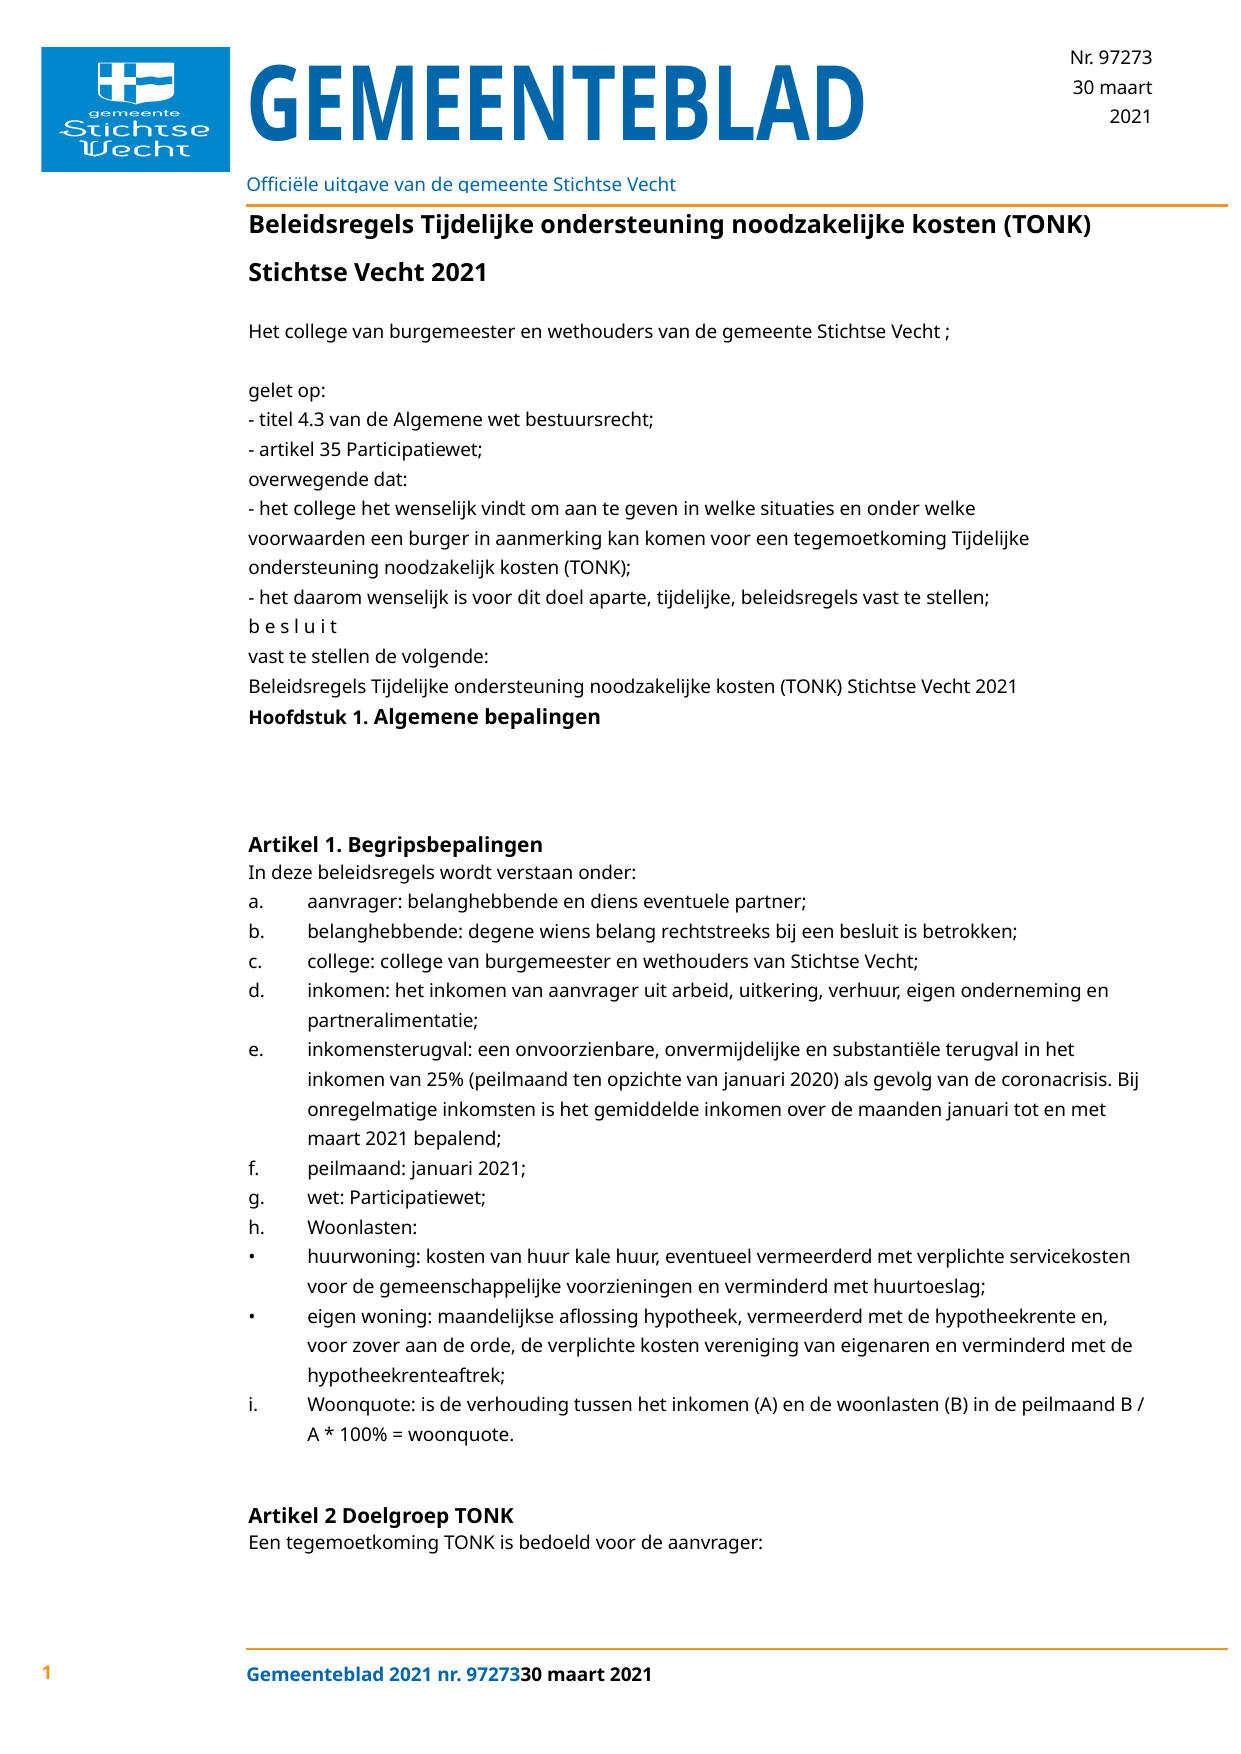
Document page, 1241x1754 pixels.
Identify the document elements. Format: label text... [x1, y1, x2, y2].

text overwegende dat: [248, 466, 1152, 492]
text Artikel 1. Begripsbepalingen [248, 831, 1152, 859]
picture [137, 63, 174, 103]
text Het college van burgemeester en wethouders van de gemeente Stichtse Vecht ; [248, 318, 1152, 344]
list inkomensterugval: een onvoorzienbare, onvermijdelijke en substantiële terugval in het inkomen van 25% (peilmaand ten opzichte van januari 2020) als gevolg van de coronacrisis. Bij onregelmatige inkomsten is het gemiddelde inkomen over de maanden januari tot en met maart 2021 bepalend; [248, 1037, 1152, 1151]
text - het daarom wenselijk is voor dit doel aparte, tijdelijke, beleidsregels vast te stellen; [248, 584, 1152, 610]
text gelet op: [248, 377, 1152, 403]
list eigen woning: maandelijkse aflossing hypotheek, vermeerderd met de hypotheekrente en, voor zover aan de orde, de verplichte kosten vereniging van eigenaren en verminderd met de hypotheekrenteaftrek; [248, 1303, 1152, 1388]
text Hoofdstuk 1. Algemene bepalingen [248, 702, 1152, 731]
list belanghebbende: degene wiens belang rechtstreeks bij een besluit is betrokken; [248, 918, 1152, 944]
text Een tegemoetkoming TONK is bedoeld voor de aanvrager: [248, 1529, 1152, 1555]
text Beleidsregels Tijdelijke ondersteuning noodzakelijke kosten (TONK) Stichtse Vecht 2021 [248, 673, 1152, 699]
list aanvrager: belanghebbende en diens eventuele partner; [248, 889, 1152, 914]
list huurwoning: kosten van huur kale huur, eventueel vermeerderd met verplichte servicekosten voor de gemeenschappelijke voorzieningen en verminderd met huurtoeslag; [248, 1244, 1152, 1299]
text - titel 4.3 van de Algemene wet bestuursrecht; [248, 407, 1152, 432]
picture [99, 63, 135, 101]
text - artikel 35 Participatiewet; [248, 436, 1152, 462]
list Woonlasten: [248, 1214, 1152, 1240]
text Beleidsregels Tijdelijke ondersteuning noodzakelijke kosten (TONK) Stichtse Vecht 2021 [248, 207, 1152, 288]
list wet: Participatiewet; [248, 1184, 1152, 1210]
text - het college het wenselijk vindt om aan te geven in welke situaties en onder welke [248, 495, 1152, 521]
text In deze beleidsregels wordt verstaan onder: [248, 859, 1152, 885]
list Woonquote: is de verhouding tussen het inkomen (A) en de woonlasten (B) in de peilmaand B / A * 100% = woonquote. [248, 1392, 1152, 1447]
text b e s l u i t [248, 614, 1152, 639]
list college: college van burgemeester en wethouders van Stichtse Vecht; [248, 948, 1152, 973]
list peilmaand: januari 2021; [248, 1155, 1152, 1181]
text voorwaarden een burger in aanmerking kan komen voor een tegemoetkoming Tijdelijke ondersteuning noodzakelijk kosten (TONK); [248, 525, 1152, 580]
text Artikel 2 Doelgroep TONK [248, 1501, 1152, 1529]
list inkomen: het inkomen van aanvrager uit arbeid, uitkering, verhuur, eigen onderneming en partneralimentatie; [248, 977, 1152, 1033]
text vast te stellen de volgende: [248, 643, 1152, 669]
